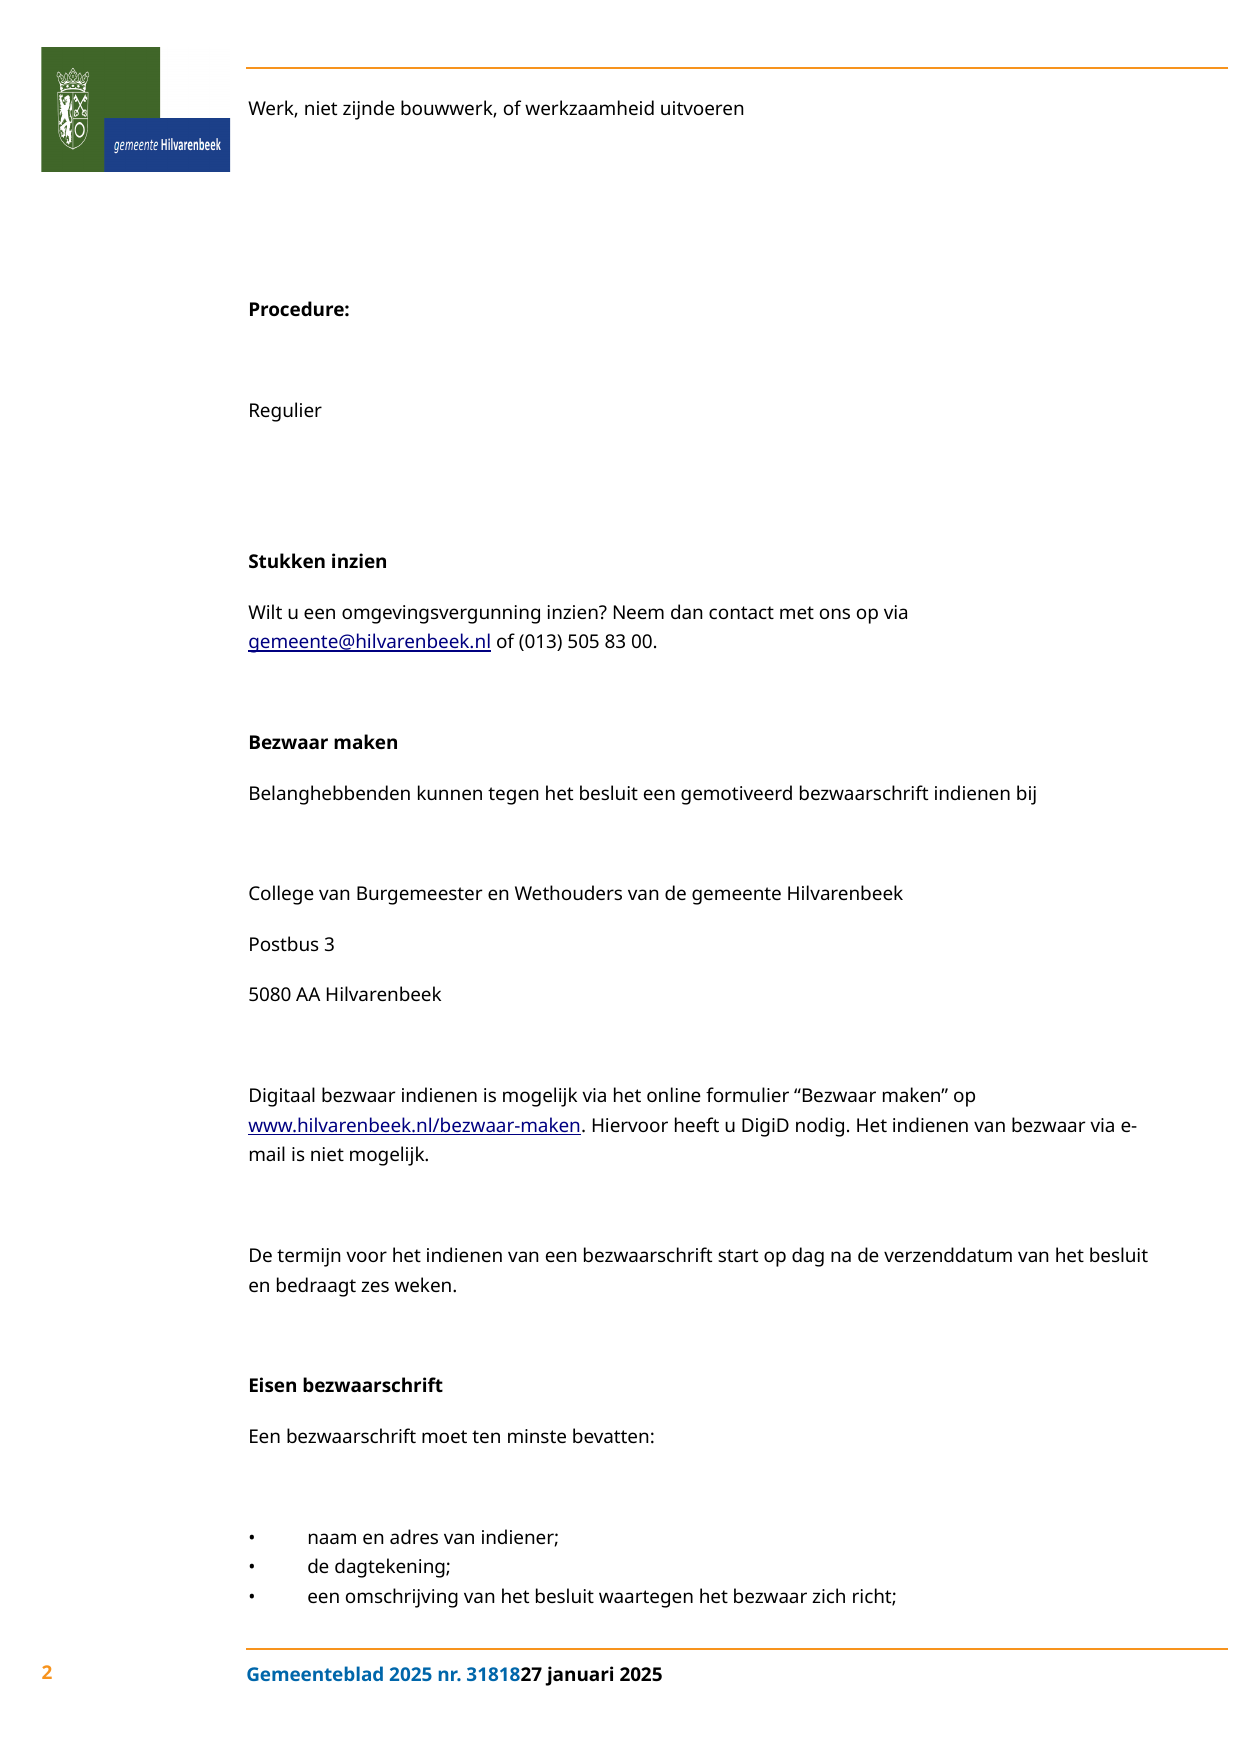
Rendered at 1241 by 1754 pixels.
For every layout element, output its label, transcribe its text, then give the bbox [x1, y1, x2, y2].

text De termijn voor het indienen van een bezwaarschrift start op dag na de verzenddatum van het besluit en bedraagt zes weken. [248, 1242, 1152, 1298]
text Stukken inzien [248, 548, 1152, 574]
text Werk, niet zijnde bouwwerk, of werkzaamheid uitvoeren [248, 95, 1152, 121]
list naam en adres van indiener; [248, 1524, 1152, 1550]
text Regulier [248, 397, 1152, 423]
text 5080 AA Hilvarenbeek [248, 981, 1152, 1007]
picture [41, 47, 231, 172]
text Bezwaar maken [248, 729, 1152, 755]
text Belanghebbenden kunnen tegen het besluit een gemotiveerd bezwaarschrift indienen bij [248, 780, 1152, 806]
text Een bezwaarschrift moet ten minste bevatten: [248, 1423, 1152, 1449]
text College van Burgemeester en Wethouders van de gemeente Hilvarenbeek [248, 881, 1152, 906]
text Postbus 3 [248, 931, 1152, 957]
text Wilt u een omgevingsvergunning inzien? Neem dan contact met ons op via gemeente@hilvarenbeek.nl of (013) 505 83 00. [248, 599, 1152, 654]
text Eisen bezwaarschrift [248, 1373, 1152, 1398]
text Procedure: [248, 296, 1152, 322]
text Digitaal bezwaar indienen is mogelijk via het online formulier “Bezwaar maken” op www.hilvarenbeek.nl/bezwaar-maken. Hiervoor heeft u DigiD nodig. Het indienen van bezwaar via e-mail is niet mogelijk. [248, 1082, 1152, 1167]
list een omschrijving van het besluit waartegen het bezwaar zich richt; [248, 1583, 1152, 1609]
list de dagtekening; [248, 1553, 1152, 1579]
